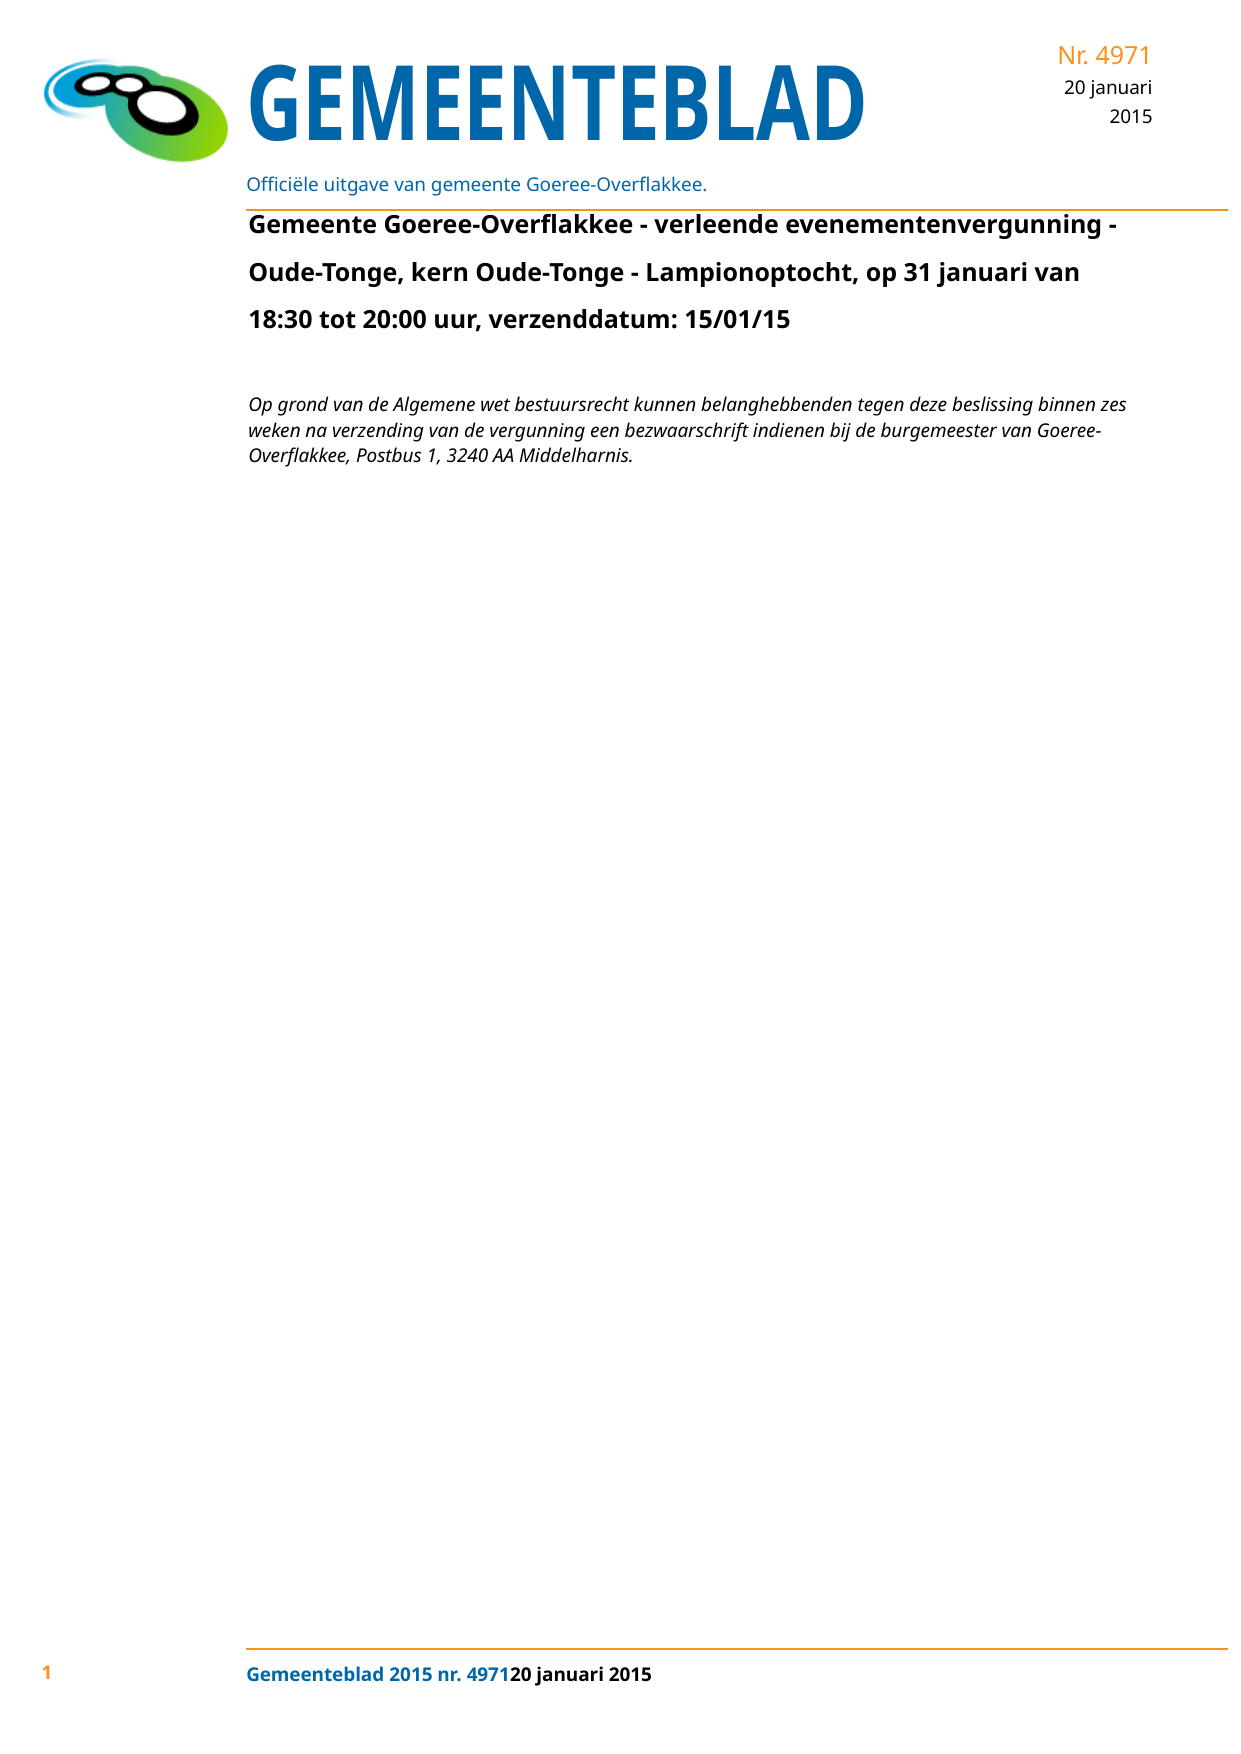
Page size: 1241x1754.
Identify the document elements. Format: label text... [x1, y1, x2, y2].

text Op grond van de Algemene wet bestuursrecht kunnen belanghebbenden tegen deze beslissing binnen zes weken na verzending van de vergunning een bezwaarschrift indienen bij de burgemeester van Goeree-Overflakkee, Postbus 1, 3240 AA Middelharnis. [248, 391, 1152, 468]
text Gemeente Goeree-Overflakkee - verleende evenementenvergunning - Oude-Tonge, kern Oude-Tonge - Lampionoptocht, op 31 januari van 18:30 tot 20:00 uur, verzenddatum: 15/01/15 [248, 211, 1152, 336]
picture [41, 47, 231, 172]
